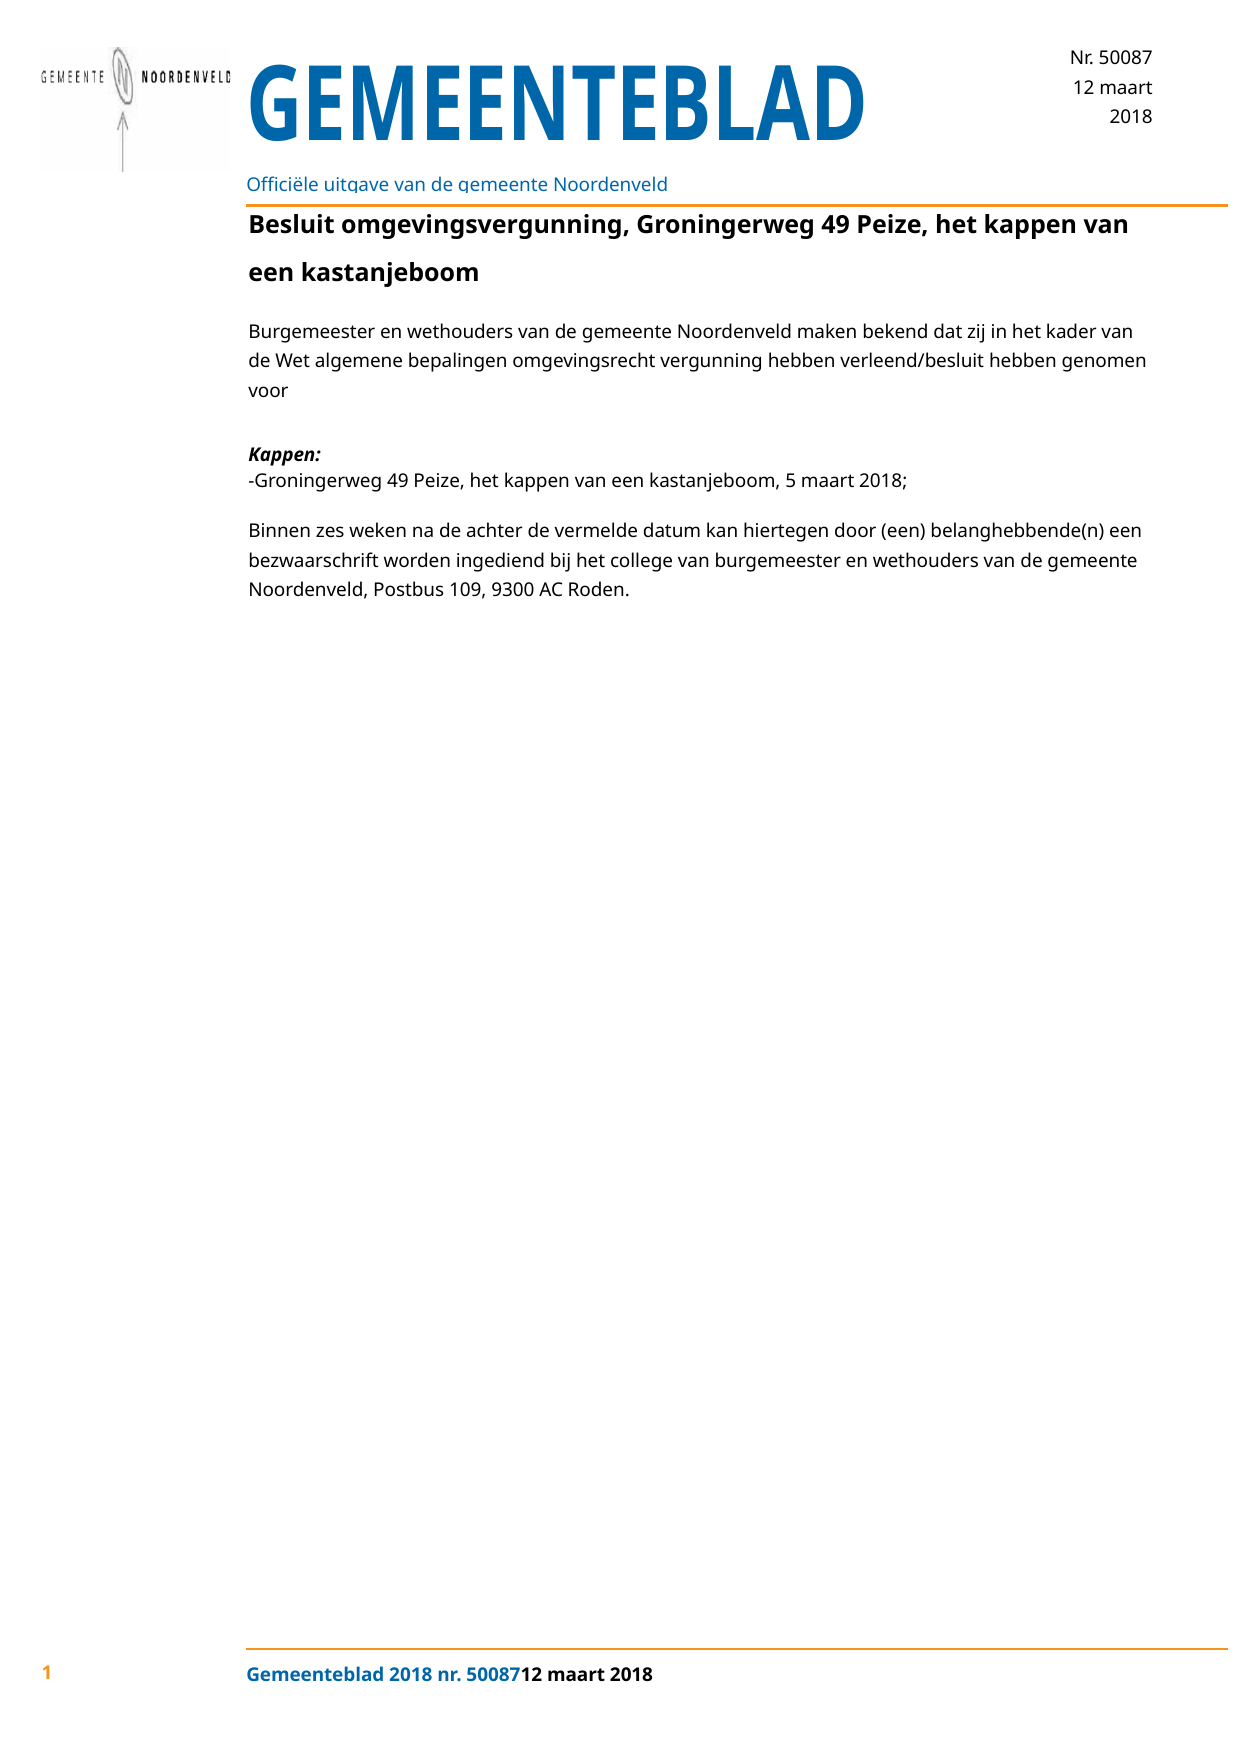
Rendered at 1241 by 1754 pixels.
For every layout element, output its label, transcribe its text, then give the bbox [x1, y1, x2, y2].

text Burgemeester en wethouders van de gemeente Noordenveld maken bekend dat zij in het kader van de Wet algemene bepalingen omgevingsrecht vergunning hebben verleend/besluit hebben genomen voor [248, 318, 1152, 403]
text -Groningerweg 49 Peize, het kappen van een kastanjeboom, 5 maart 2018; [248, 467, 1152, 492]
picture [41, 47, 231, 172]
text Besluit omgevingsvergunning, Groningerweg 49 Peize, het kappen van een kastanjeboom [248, 207, 1152, 288]
text Kappen: [248, 441, 1152, 467]
text Binnen zes weken na de achter de vermelde datum kan hiertegen door (een) belanghebbende(n) een bezwaarschrift worden ingediend bij het college van burgemeester en wethouders van de gemeente Noordenveld, Postbus 109, 9300 AC Roden. [248, 517, 1152, 602]
